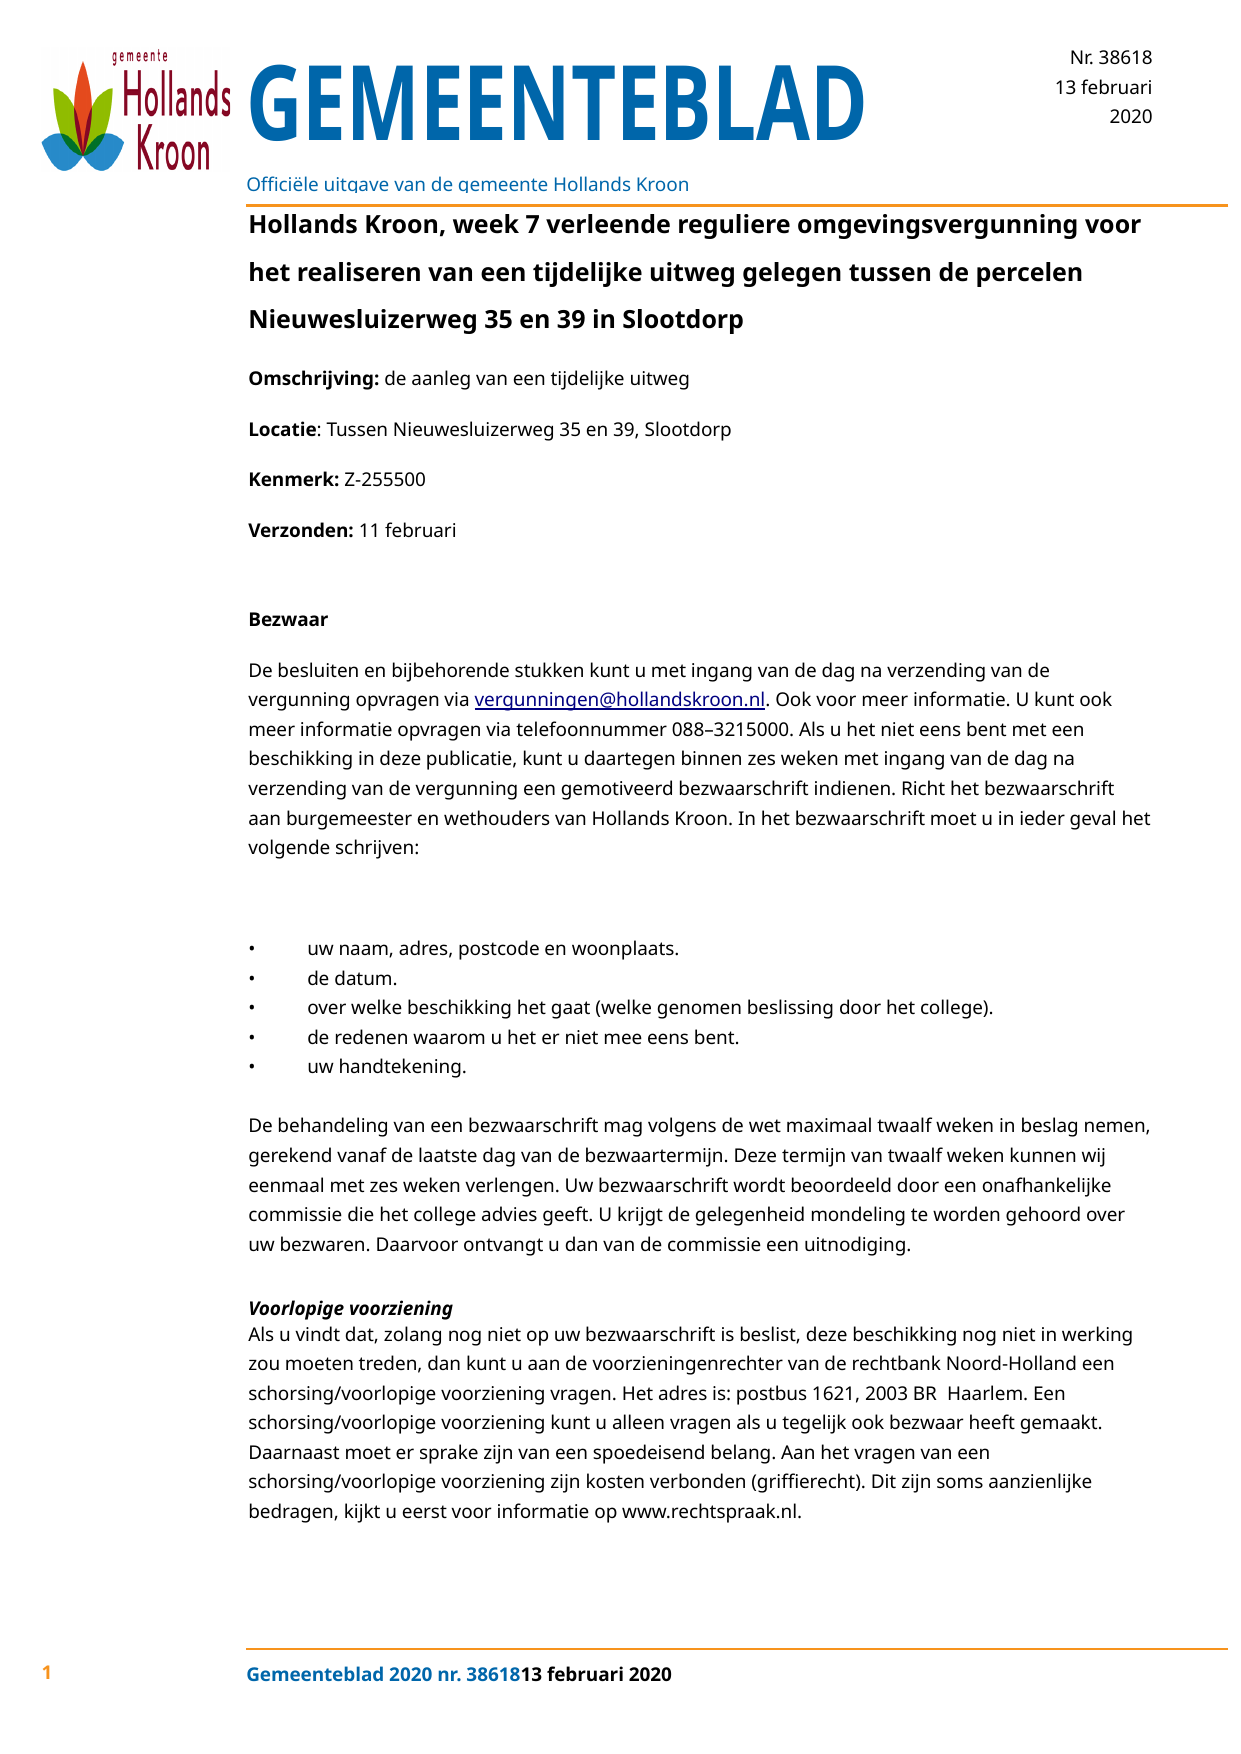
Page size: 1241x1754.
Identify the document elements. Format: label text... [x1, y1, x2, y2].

list de datum. [248, 965, 1152, 991]
text Als u vindt dat, zolang nog niet op uw bezwaarschrift is beslist, deze beschikking nog niet in werking zou moeten treden, dan kunt u aan de voorzieningenrechter van de rechtbank Noord-Holland een schorsing/voorlopige voorziening vragen. Het adres is: postbus 1621, 2003 BR Haarlem. Een schorsing/voorlopige voorziening kunt u alleen vragen als u tegelijk ook bezwaar heeft gemaakt. Daarnaast moet er sprake zijn van een spoedeisend belang. Aan het vragen van een schorsing/voorlopige voorziening zijn kosten verbonden (griffierecht). Dit zijn soms aanzienlijke bedragen, kijkt u eerst voor informatie op www.rechtspraak.nl. [248, 1321, 1152, 1524]
list uw naam, adres, postcode en woonplaats. [248, 935, 1152, 961]
text Locatie: Tussen Nieuwesluizerweg 35 en 39, Slootdorp [248, 416, 1152, 442]
list over welke beschikking het gaat (welke genomen beslissing door het college). [248, 994, 1152, 1020]
text Omschrijving: de aanleg van een tijdelijke uitweg [248, 366, 1152, 391]
text Voorlopige voorziening [248, 1295, 1152, 1321]
list de redenen waarom u het er niet mee eens bent. [248, 1024, 1152, 1050]
text De behandeling van een bezwaarschrift mag volgens de wet maximaal twaalf weken in beslag nemen, gerekend vanaf de laatste dag van de bezwaartermijn. Deze termijn van twaalf weken kunnen wij eenmaal met zes weken verlengen. Uw bezwaarschrift wordt beoordeeld door een onafhankelijke commissie die het college advies geeft. U krijgt de gelegenheid mondeling te worden gehoord over uw bezwaren. Daarvoor ontvangt u dan van de commissie een uitnodiging. [248, 1113, 1152, 1257]
picture [41, 47, 231, 172]
text Kenmerk: Z-255500 [248, 466, 1152, 492]
text Bezwaar [248, 606, 1152, 632]
text De besluiten en bijbehorende stukken kunt u met ingang van de dag na verzending van de vergunning opvragen via vergunningen@hollandskroon.nl. Ook voor meer informatie. U kunt ook meer informatie opvragen via telefoonnummer 088–3215000. Als u het niet eens bent met een beschikking in deze publicatie, kunt u daartegen binnen zes weken met ingang van de dag na verzending van de vergunning een gemotiveerd bezwaarschrift indienen. Richt het bezwaarschrift aan burgemeester en wethouders van Hollands Kroon. In het bezwaarschrift moet u in ieder geval het volgende schrijven: [248, 657, 1152, 860]
text Verzonden: 11 februari [248, 517, 1152, 542]
text Hollands Kroon, week 7 verleende reguliere omgevingsvergunning voor het realiseren van een tijdelijke uitweg gelegen tussen de percelen Nieuwesluizerweg 35 en 39 in Slootdorp [248, 207, 1152, 336]
list uw handtekening. [248, 1053, 1152, 1079]
